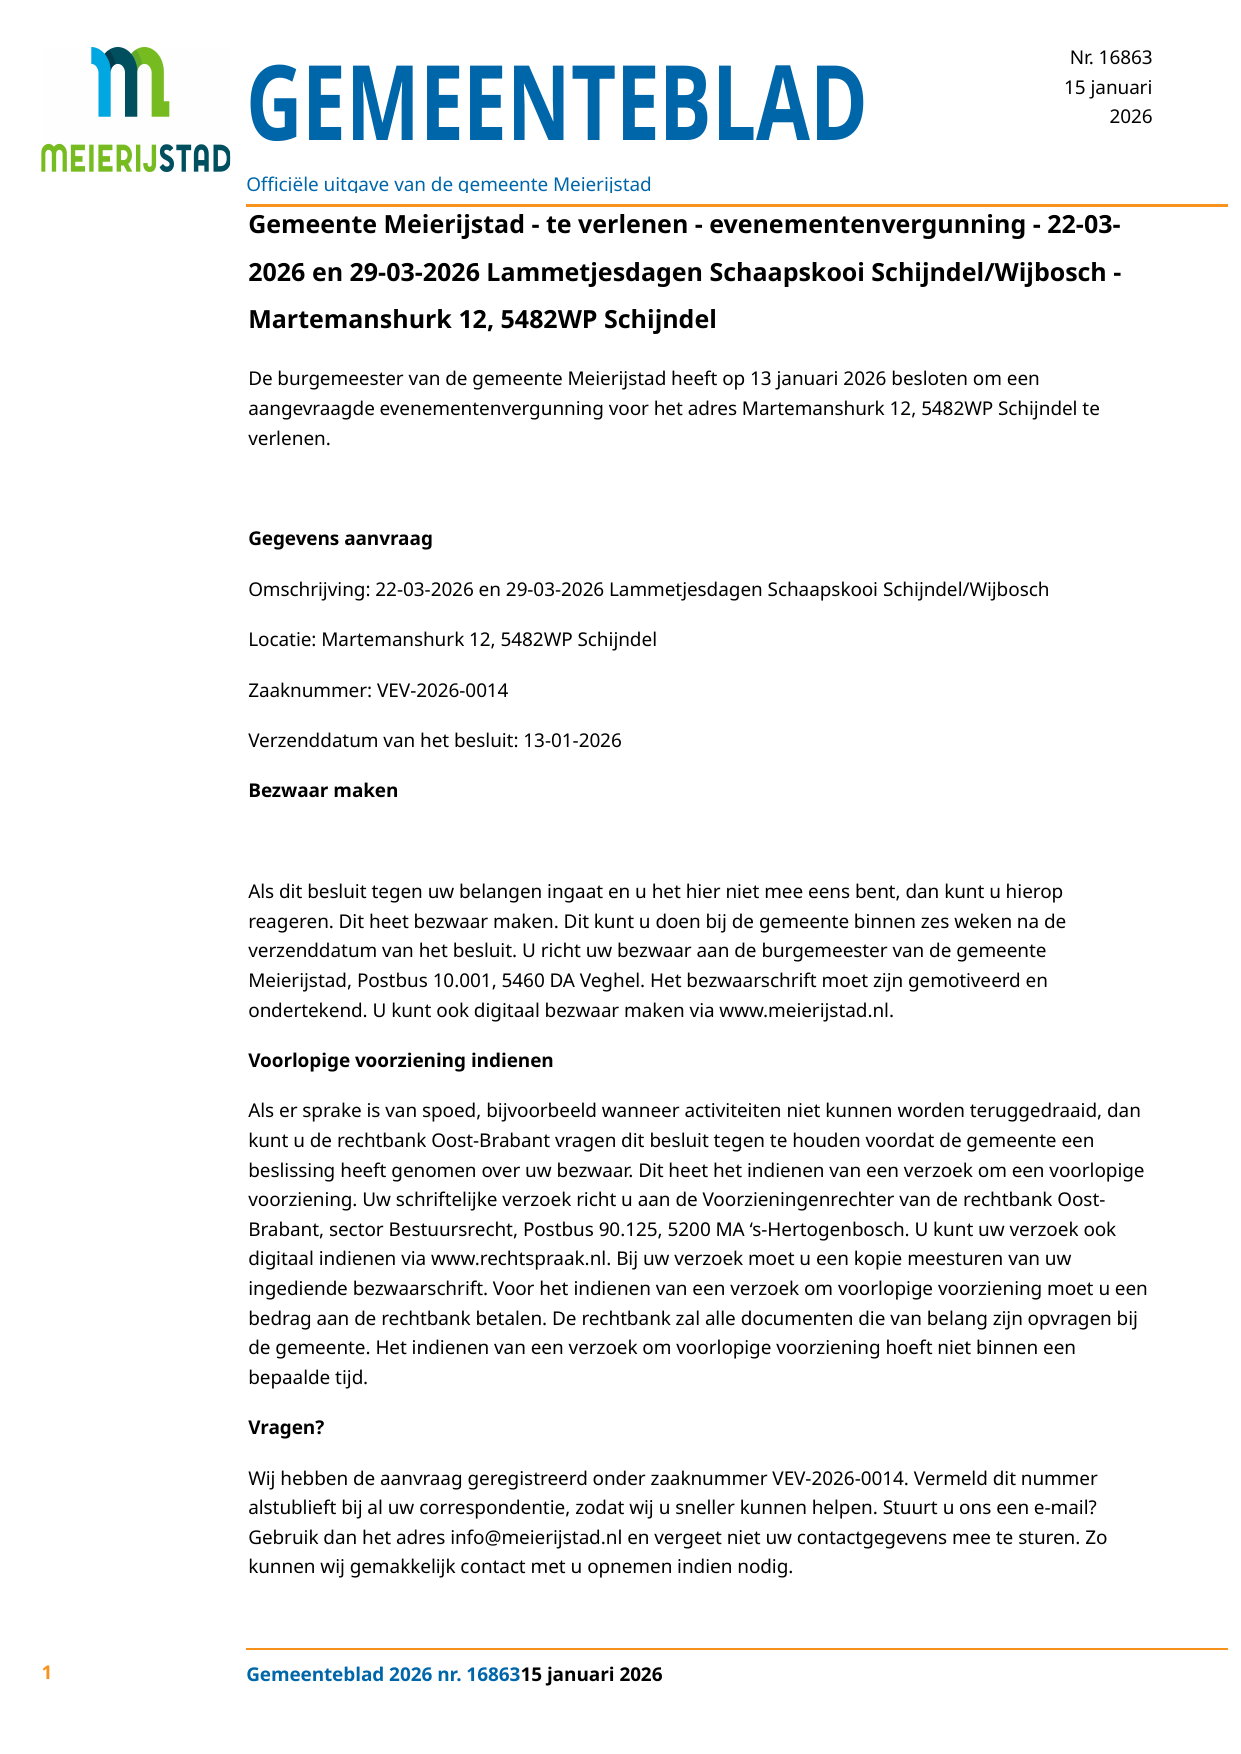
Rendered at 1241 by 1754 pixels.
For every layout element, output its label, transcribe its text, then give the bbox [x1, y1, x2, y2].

text Gegevens aanvraag [248, 526, 1152, 551]
text De burgemeester van de gemeente Meierijstad heeft op 13 januari 2026 besloten om een aangevraagde evenementenvergunning voor het adres Martemanshurk 12, 5482WP Schijndel te verlenen. [248, 366, 1152, 450]
text Gemeente Meierijstad - te verlenen - evenementenvergunning - 22-03-2026 en 29-03-2026 Lammetjesdagen Schaapskooi Schijndel/Wijbosch - Martemanshurk 12, 5482WP Schijndel [248, 207, 1152, 336]
text Als er sprake is van spoed, bijvoorbeeld wanneer activiteiten niet kunnen worden teruggedraaid, dan kunt u de rechtbank Oost-Brabant vragen dit besluit tegen te houden voordat de gemeente een beslissing heeft genomen over uw bezwaar. Dit heet het indienen van een verzoek om een voorlopige voorziening. Uw schriftelijke verzoek richt u aan de Voorzieningenrechter van de rechtbank Oost-Brabant, sector Bestuursrecht, Postbus 90.125, 5200 MA ‘s-Hertogenbosch. U kunt uw verzoek ook digitaal indienen via www.rechtspraak.nl. Bij uw verzoek moet u een kopie meesturen van uw ingediende bezwaarschrift. Voor het indienen van een verzoek om voorlopige voorziening moet u een bedrag aan de rechtbank betalen. De rechtbank zal alle documenten die van belang zijn opvragen bij de gemeente. Het indienen van een verzoek om voorlopige voorziening hoeft niet binnen een bepaalde tijd. [248, 1098, 1152, 1389]
text Wij hebben de aanvraag geregistreerd onder zaaknummer VEV-2026-0014. Vermeld dit nummer alstublieft bij al uw correspondentie, zodat wij u sneller kunnen helpen. Stuurt u ons een e-mail? Gebruik dan het adres info@meierijstad.nl en vergeet niet uw contactgegevens mee te sturen. Zo kunnen wij gemakkelijk contact met u opnemen indien nodig. [248, 1465, 1152, 1579]
text Verzenddatum van het besluit: 13-01-2026 [248, 727, 1152, 753]
text Locatie: Martemanshurk 12, 5482WP Schijndel [248, 626, 1152, 652]
text Zaaknummer: VEV-2026-0014 [248, 677, 1152, 702]
text Bezwaar maken [248, 778, 1152, 803]
text Als dit besluit tegen uw belangen ingaat en u het hier niet mee eens bent, dan kunt u hierop reageren. Dit heet bezwaar maken. Dit kunt u doen bij de gemeente binnen zes weken na de verzenddatum van het besluit. U richt uw bezwaar aan de burgemeester van de gemeente Meierijstad, Postbus 10.001, 5460 DA Veghel. Het bezwaarschrift moet zijn gemotiveerd en ondertekend. U kunt ook digitaal bezwaar maken via www.meierijstad.nl. [248, 878, 1152, 1022]
text Omschrijving: 22-03-2026 en 29-03-2026 Lammetjesdagen Schaapskooi Schijndel/Wijbosch [248, 576, 1152, 602]
picture [41, 47, 231, 172]
text Voorlopige voorziening indienen [248, 1047, 1152, 1073]
text Vragen? [248, 1414, 1152, 1440]
